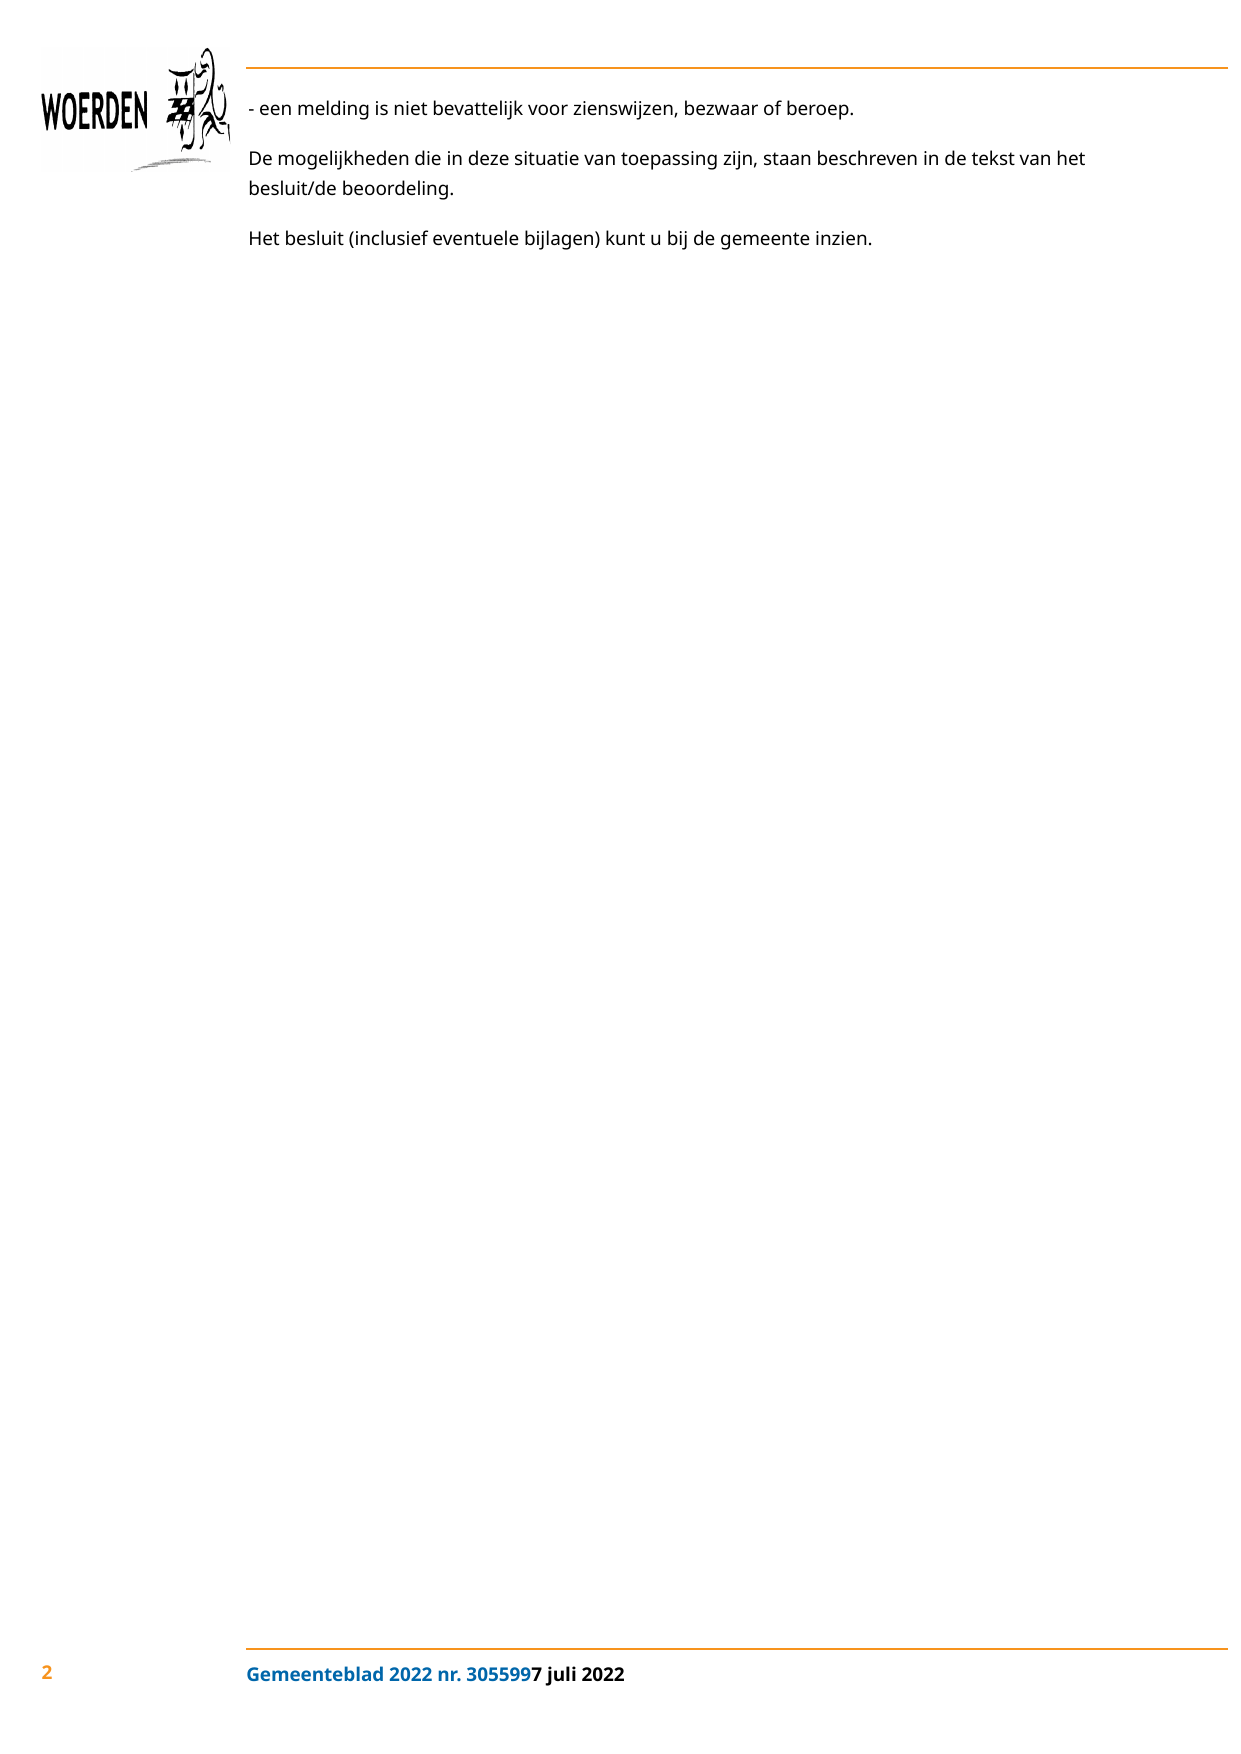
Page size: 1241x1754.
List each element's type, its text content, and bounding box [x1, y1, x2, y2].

picture [41, 47, 231, 172]
text Het besluit (inclusief eventuele bijlagen) kunt u bij de gemeente inzien. [248, 225, 1152, 251]
text De mogelijkheden die in deze situatie van toepassing zijn, staan beschreven in de tekst van het besluit/de beoordeling. [248, 145, 1152, 201]
text - een melding is niet bevattelijk voor zienswijzen, bezwaar of beroep. [248, 95, 1152, 121]
